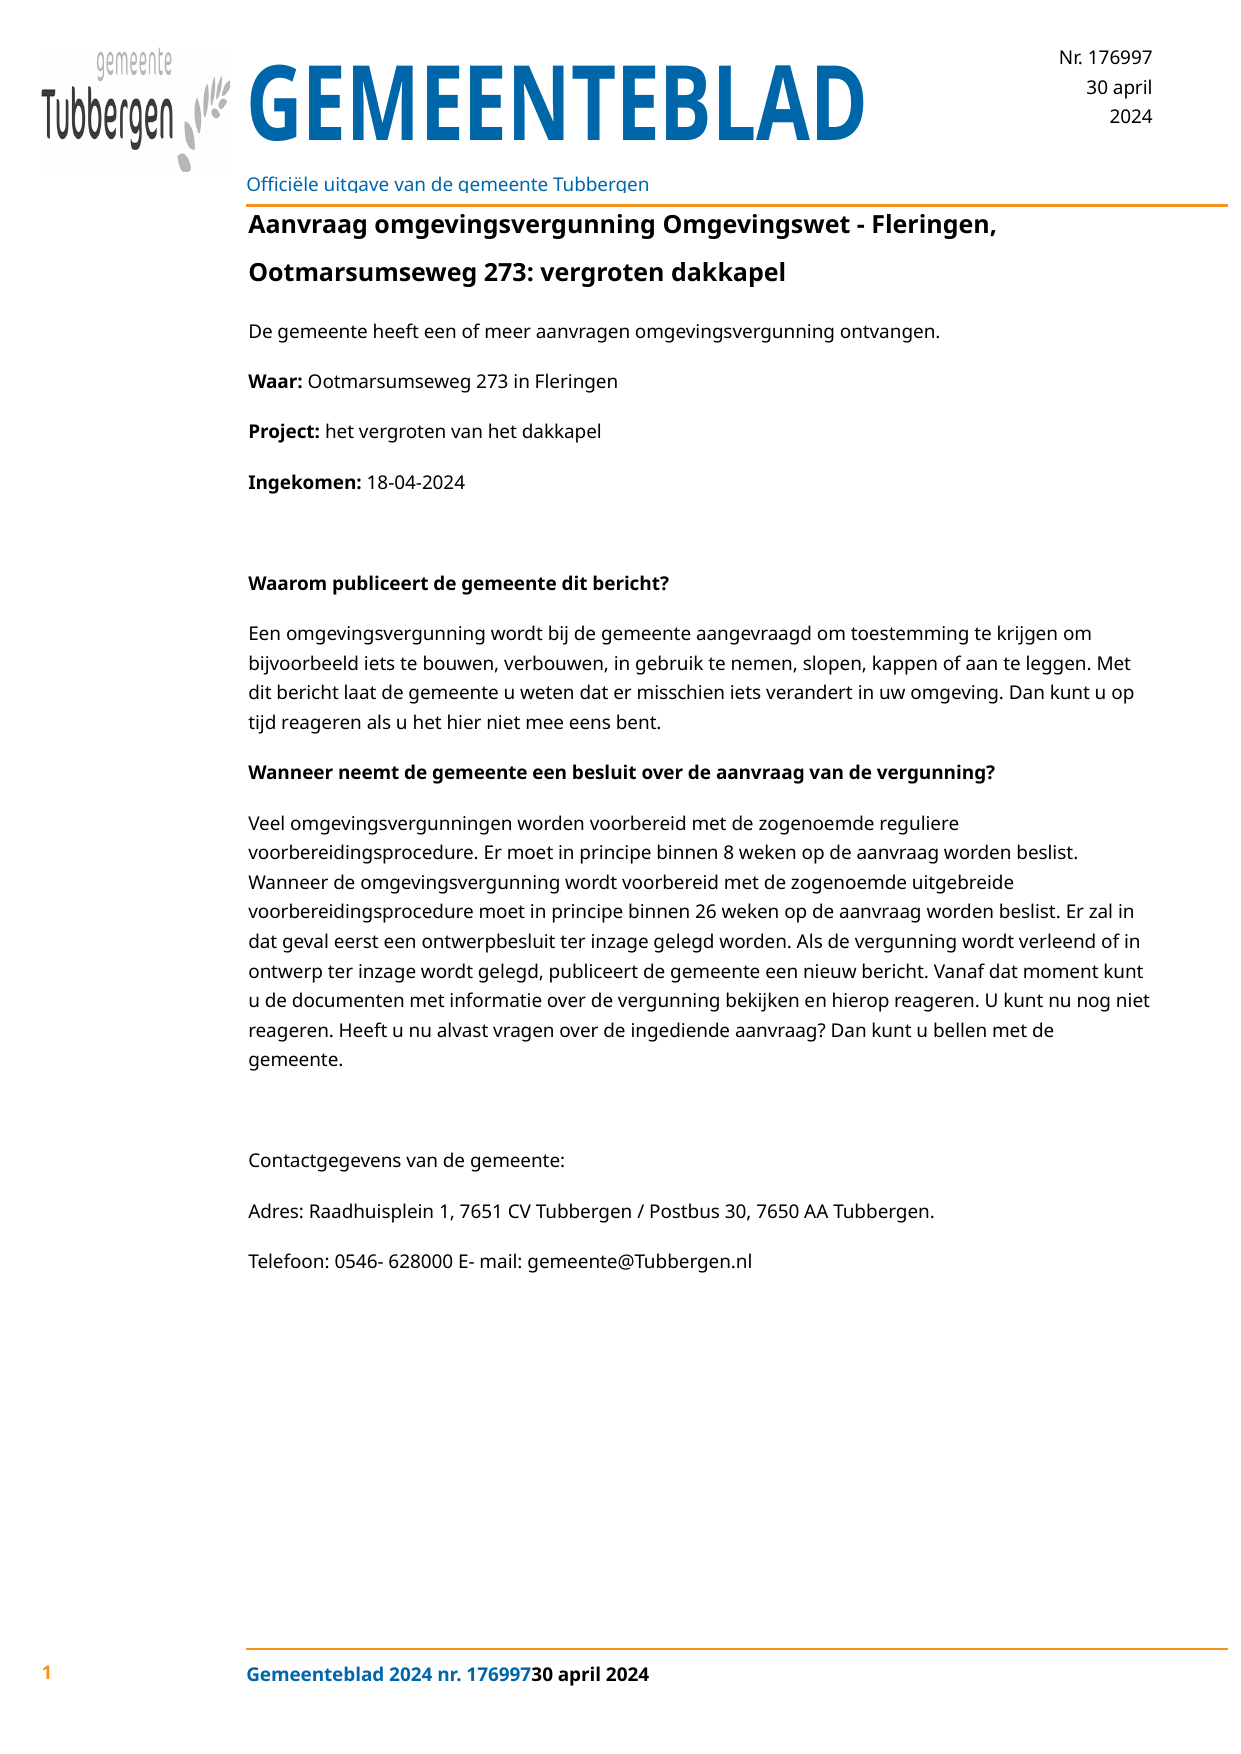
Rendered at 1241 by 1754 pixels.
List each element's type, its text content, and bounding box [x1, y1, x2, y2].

text Veel omgevingsvergunningen worden voorbereid met de zogenoemde reguliere voorbereidingsprocedure. Er moet in principe binnen 8 weken op de aanvraag worden beslist. Wanneer de omgevingsvergunning wordt voorbereid met de zogenoemde uitgebreide voorbereidingsprocedure moet in principe binnen 26 weken op de aanvraag worden beslist. Er zal in dat geval eerst een ontwerpbesluit ter inzage gelegd worden. Als de vergunning wordt verleend of in ontwerp ter inzage wordt gelegd, publiceert de gemeente een nieuw bericht. Vanaf dat moment kunt u de documenten met informatie over de vergunning bekijken en hierop reageren. U kunt nu nog niet reageren. Heeft u nu alvast vragen over de ingediende aanvraag? Dan kunt u bellen met de gemeente. [248, 810, 1152, 1072]
text Adres: Raadhuisplein 1, 7651 CV Tubbergen / Postbus 30, 7650 AA Tubbergen. [248, 1198, 1152, 1224]
text Ingekomen: 18-04-2024 [248, 469, 1152, 495]
text Telefoon: 0546- 628000 E- mail: gemeente@Tubbergen.nl [248, 1248, 1152, 1274]
text Project: het vergroten van het dakkapel [248, 419, 1152, 444]
picture [41, 47, 231, 172]
text Waar: Ootmarsumseweg 273 in Fleringen [248, 368, 1152, 394]
text De gemeente heeft een of meer aanvragen omgevingsvergunning ontvangen. [248, 318, 1152, 344]
text Waarom publiceert de gemeente dit bericht? [248, 570, 1152, 596]
text Contactgegevens van de gemeente: [248, 1147, 1152, 1173]
text Wanneer neemt de gemeente een besluit over de aanvraag van de vergunning? [248, 759, 1152, 785]
text Een omgevingsvergunning wordt bij de gemeente aangevraagd om toestemming te krijgen om bijvoorbeeld iets te bouwen, verbouwen, in gebruik te nemen, slopen, kappen of aan te leggen. Met dit bericht laat de gemeente u weten dat er misschien iets verandert in uw omgeving. Dan kunt u op tijd reageren als u het hier niet mee eens bent. [248, 620, 1152, 735]
text Aanvraag omgevingsvergunning Omgevingswet - Fleringen, Ootmarsumseweg 273: vergroten dakkapel [248, 207, 1152, 288]
